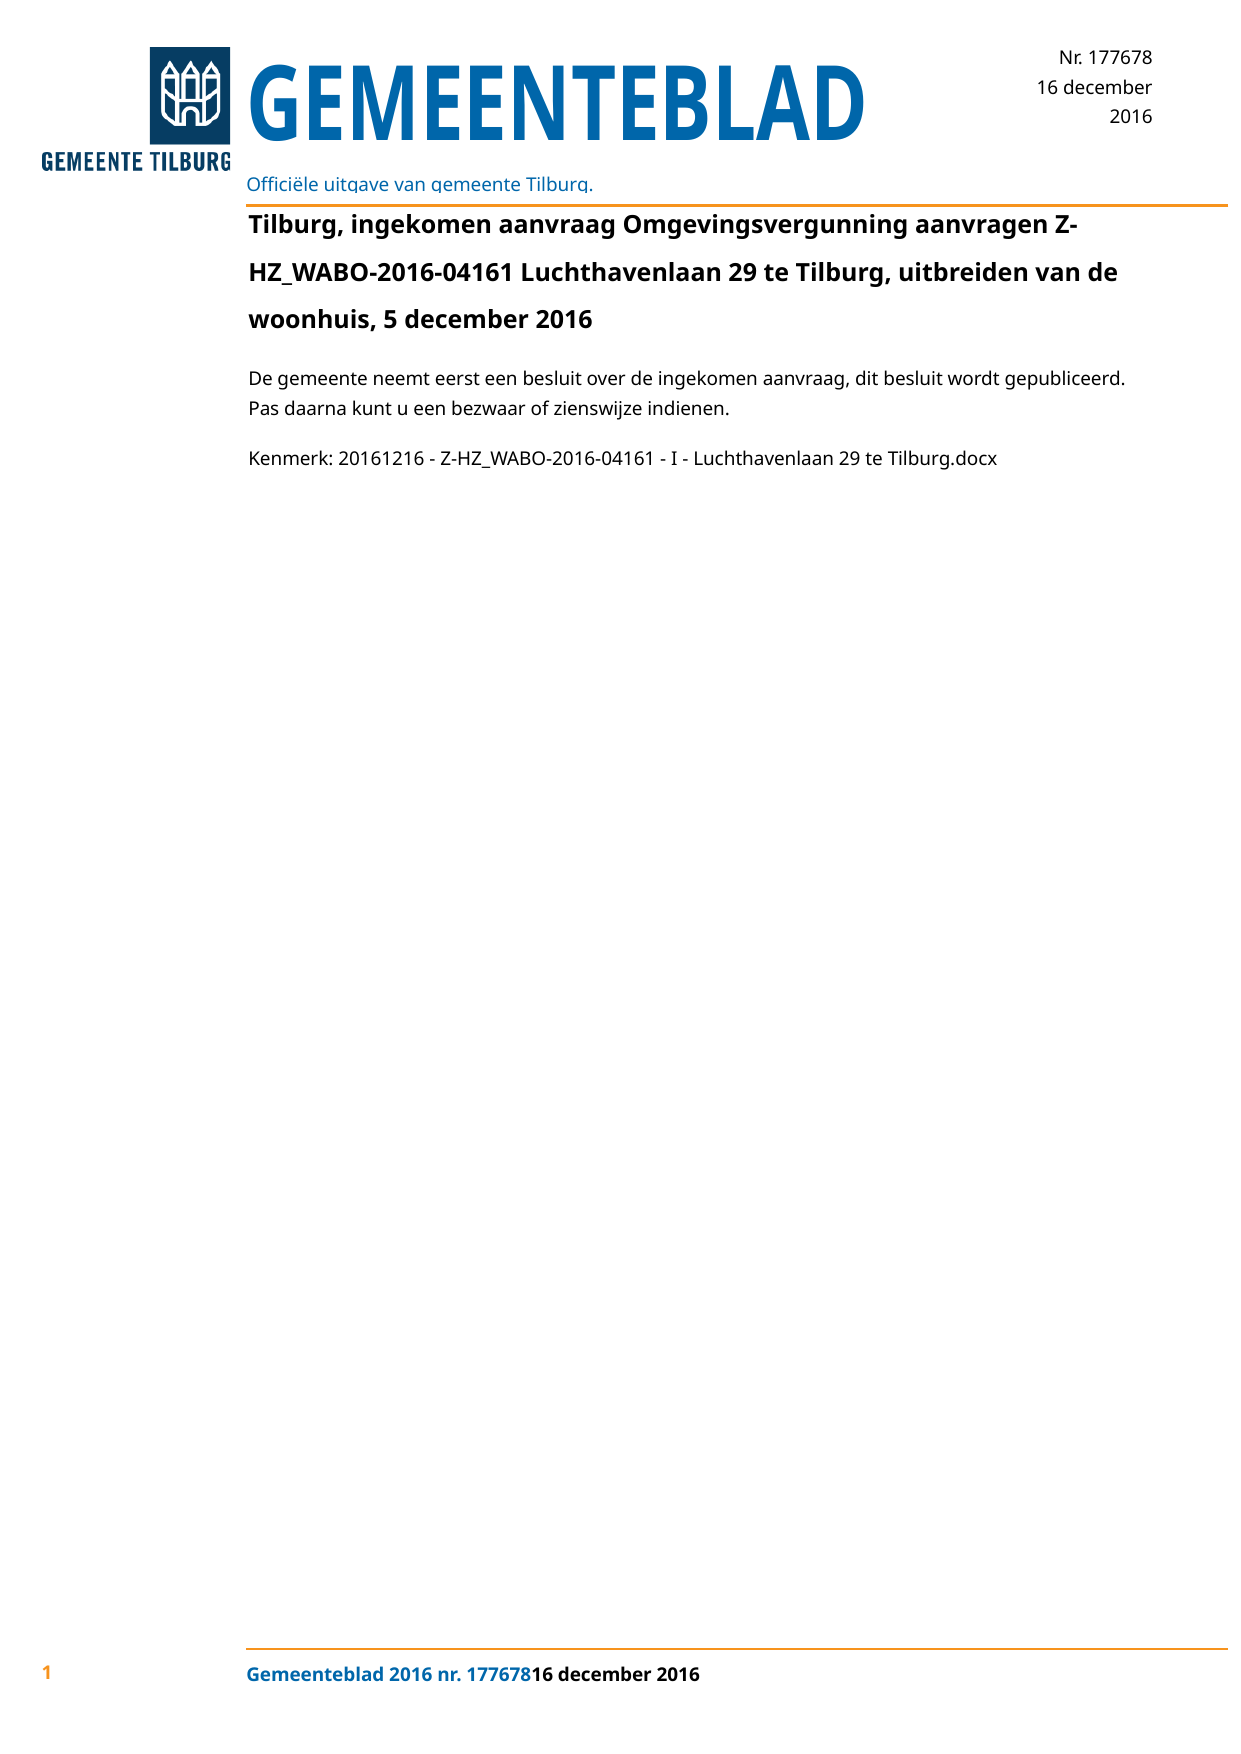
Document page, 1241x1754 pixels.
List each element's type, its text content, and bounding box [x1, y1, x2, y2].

text Tilburg, ingekomen aanvraag Omgevingsvergunning aanvragen Z-HZ_WABO-2016-04161 Luchthavenlaan 29 te Tilburg, uitbreiden van de woonhuis, 5 december 2016 [248, 207, 1152, 336]
text De gemeente neemt eerst een besluit over de ingekomen aanvraag, dit besluit wordt gepubliceerd. Pas daarna kunt u een bezwaar of zienswijze indienen. [248, 366, 1152, 421]
text Kenmerk: 20161216 - Z-HZ_WABO-2016-04161 - I - Luchthavenlaan 29 te Tilburg.docx [248, 446, 1152, 471]
picture [41, 47, 231, 172]
